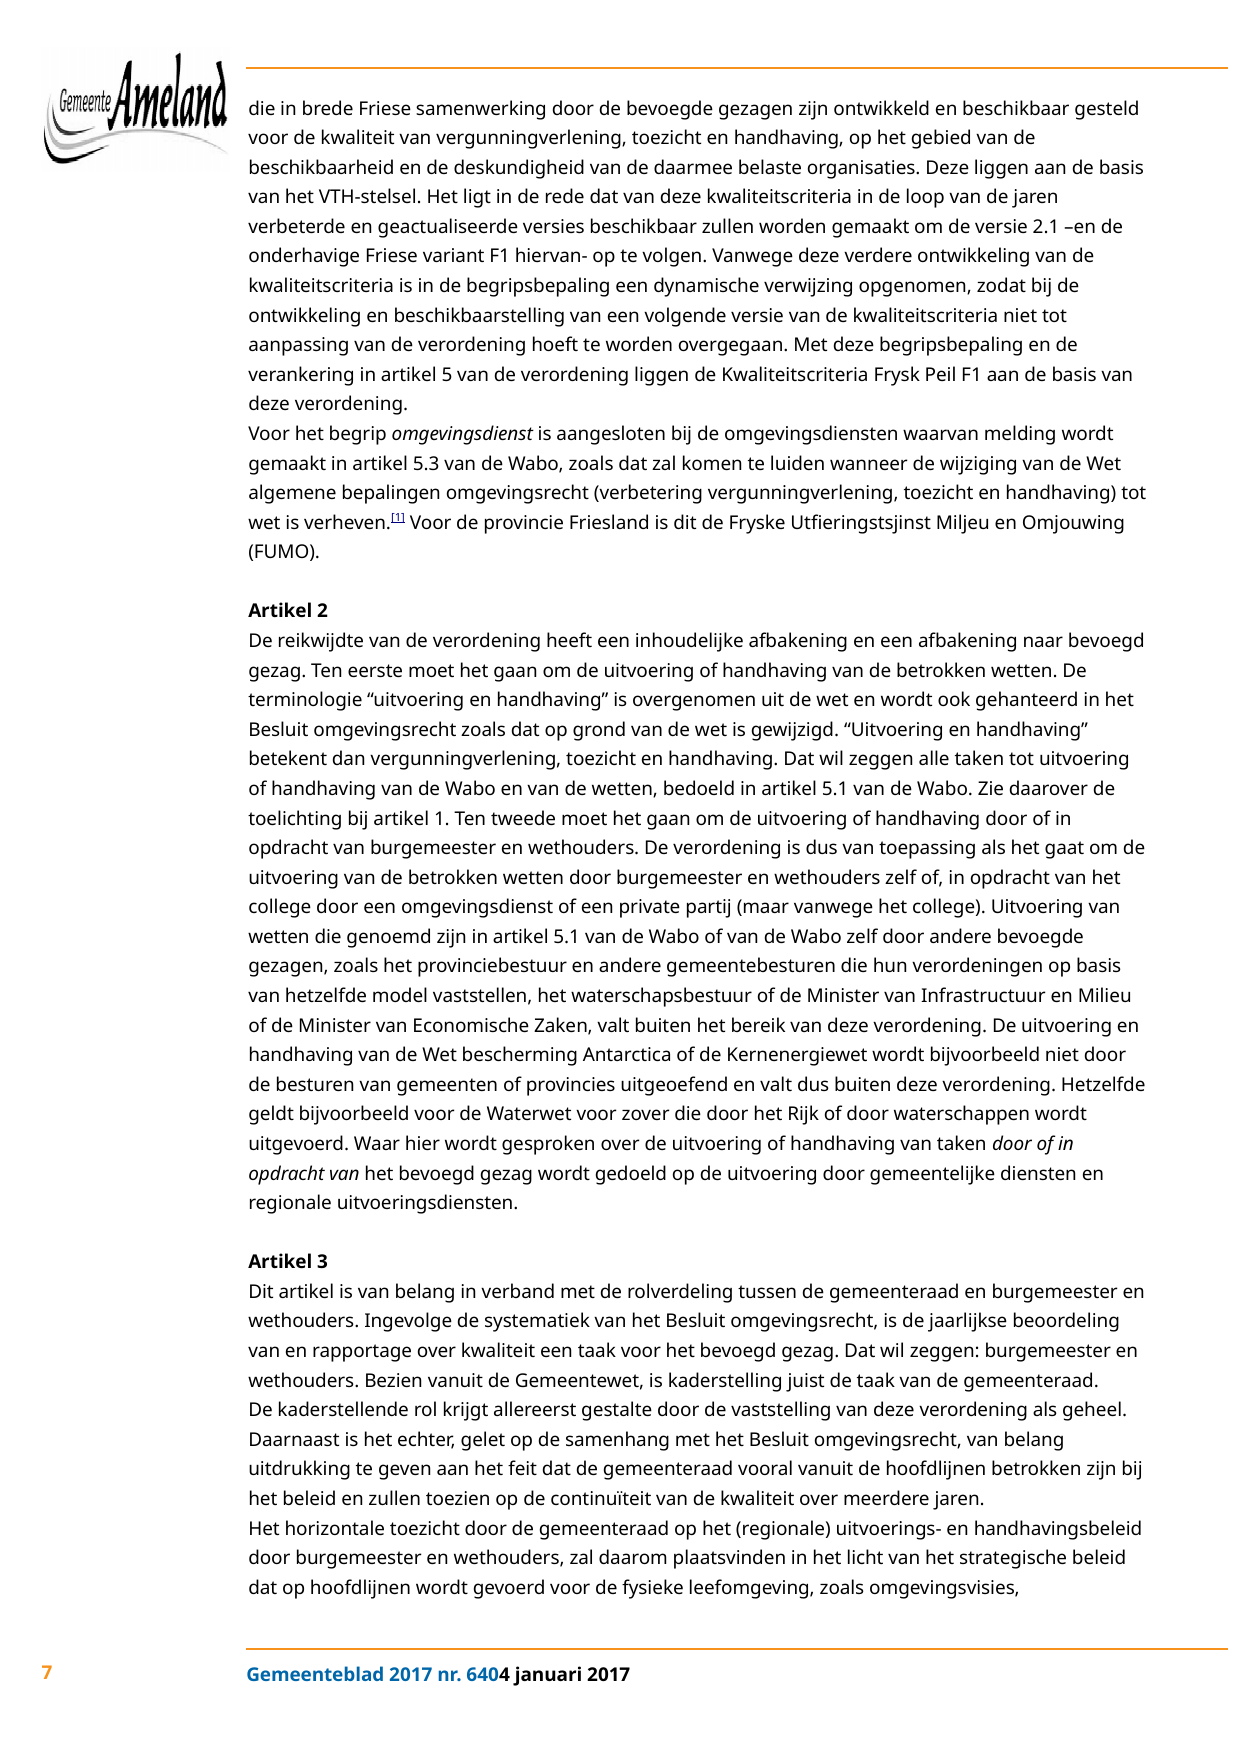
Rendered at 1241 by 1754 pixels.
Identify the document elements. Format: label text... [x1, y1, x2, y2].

text die in brede Friese samenwerking door de bevoegde gezagen zijn ontwikkeld en beschikbaar gesteld voor de kwaliteit van vergunningverlening, toezicht en handhaving, op het gebied van de beschikbaarheid en de deskundigheid van de daarmee belaste organisaties. Deze liggen aan de basis van het VTH-stelsel. Het ligt in de rede dat van deze kwaliteitscriteria in de loop van de jaren verbeterde en geactualiseerde versies beschikbaar zullen worden gemaakt om de versie 2.1 –en de onderhavige Friese variant F1 hiervan- op te volgen. Vanwege deze verdere ontwikkeling van de kwaliteitscriteria is in de begripsbepaling een dynamische verwijzing opgenomen, zodat bij de ontwikkeling en beschikbaarstelling van een volgende versie van de kwaliteitscriteria niet tot aanpassing van de verordening hoeft te worden overgegaan. Met deze begripsbepaling en de verankering in artikel 5 van de verordening liggen de Kwaliteitscriteria Frysk Peil F1 aan de basis van deze verordening. [248, 95, 1152, 416]
text Dit artikel is van belang in verband met de rolverdeling tussen de gemeenteraad en burgemeester en wethouders. Ingevolge de systematiek van het Besluit omgevingsrecht, is de jaarlijkse beoordeling van en rapportage over kwaliteit een taak voor het bevoegd gezag. Dat wil zeggen: burgemeester en wethouders. Bezien vanuit de Gemeentewet, is kaderstelling juist de taak van de gemeenteraad. [248, 1278, 1152, 1393]
text Artikel 2 [248, 598, 1152, 623]
text Voor het begrip omgevingsdienst is aangesloten bij de omgevingsdiensten waarvan melding wordt gemaakt in artikel 5.3 van de Wabo, zoals dat zal komen te luiden wanneer de wijziging van de Wet algemene bepalingen omgevingsrecht (verbetering vergunningverlening, toezicht en handhaving) tot wet is verheven.[1] Voor de provincie Friesland is dit de Fryske Utfieringstsjinst Miljeu en Omjouwing (FUMO). [248, 420, 1152, 564]
text Artikel 3 [248, 1248, 1152, 1274]
text De reikwijdte van de verordening heeft een inhoudelijke afbakening en een afbakening naar bevoegd gezag. Ten eerste moet het gaan om de uitvoering of handhaving van de betrokken wetten. De terminologie “uitvoering en handhaving” is overgenomen uit de wet en wordt ook gehanteerd in het Besluit omgevingsrecht zoals dat op grond van de wet is gewijzigd. “Uitvoering en handhaving” betekent dan vergunningverlening, toezicht en handhaving. Dat wil zeggen alle taken tot uitvoering of handhaving van de Wabo en van de wetten, bedoeld in artikel 5.1 van de Wabo. Zie daarover de toelichting bij artikel 1. Ten tweede moet het gaan om de uitvoering of handhaving door of in opdracht van burgemeester en wethouders. De verordening is dus van toepassing als het gaat om de uitvoering van de betrokken wetten door burgemeester en wethouders zelf of, in opdracht van het college door een omgevingsdienst of een private partij (maar vanwege het college). Uitvoering van wetten die genoemd zijn in artikel 5.1 van de Wabo of van de Wabo zelf door andere bevoegde gezagen, zoals het provinciebestuur en andere gemeentebesturen die hun verordeningen op basis van hetzelfde model vaststellen, het waterschapsbestuur of de Minister van Infrastructuur en Milieu of de Minister van Economische Zaken, valt buiten het bereik van deze verordening. De uitvoering en handhaving van de Wet bescherming Antarctica of de Kernenergiewet wordt bijvoorbeeld niet door de besturen van gemeenten of provincies uitgeoefend en valt dus buiten deze verordening. Hetzelfde geldt bijvoorbeeld voor de Waterwet voor zover die door het Rijk of door waterschappen wordt uitgevoerd. Waar hier wordt gesproken over de uitvoering of handhaving van taken door of in opdracht van het bevoegd gezag wordt gedoeld op de uitvoering door gemeentelijke diensten en regionale uitvoeringsdiensten. [248, 627, 1152, 1215]
text Het horizontale toezicht door de gemeenteraad op het (regionale) uitvoerings- en handhavingsbeleid door burgemeester en wethouders, zal daarom plaatsvinden in het licht van het strategische beleid dat op hoofdlijnen wordt gevoerd voor de fysieke leefomgeving, zoals omgevingsvisies, [248, 1515, 1152, 1600]
picture [41, 47, 231, 172]
text De kaderstellende rol krijgt allereerst gestalte door de vaststelling van deze verordening als geheel. Daarnaast is het echter, gelet op de samenhang met het Besluit omgevingsrecht, van belang uitdrukking te geven aan het feit dat de gemeenteraad vooral vanuit de hoofdlijnen betrokken zijn bij het beleid en zullen toezien op de continuïteit van de kwaliteit over meerdere jaren. [248, 1396, 1152, 1511]
